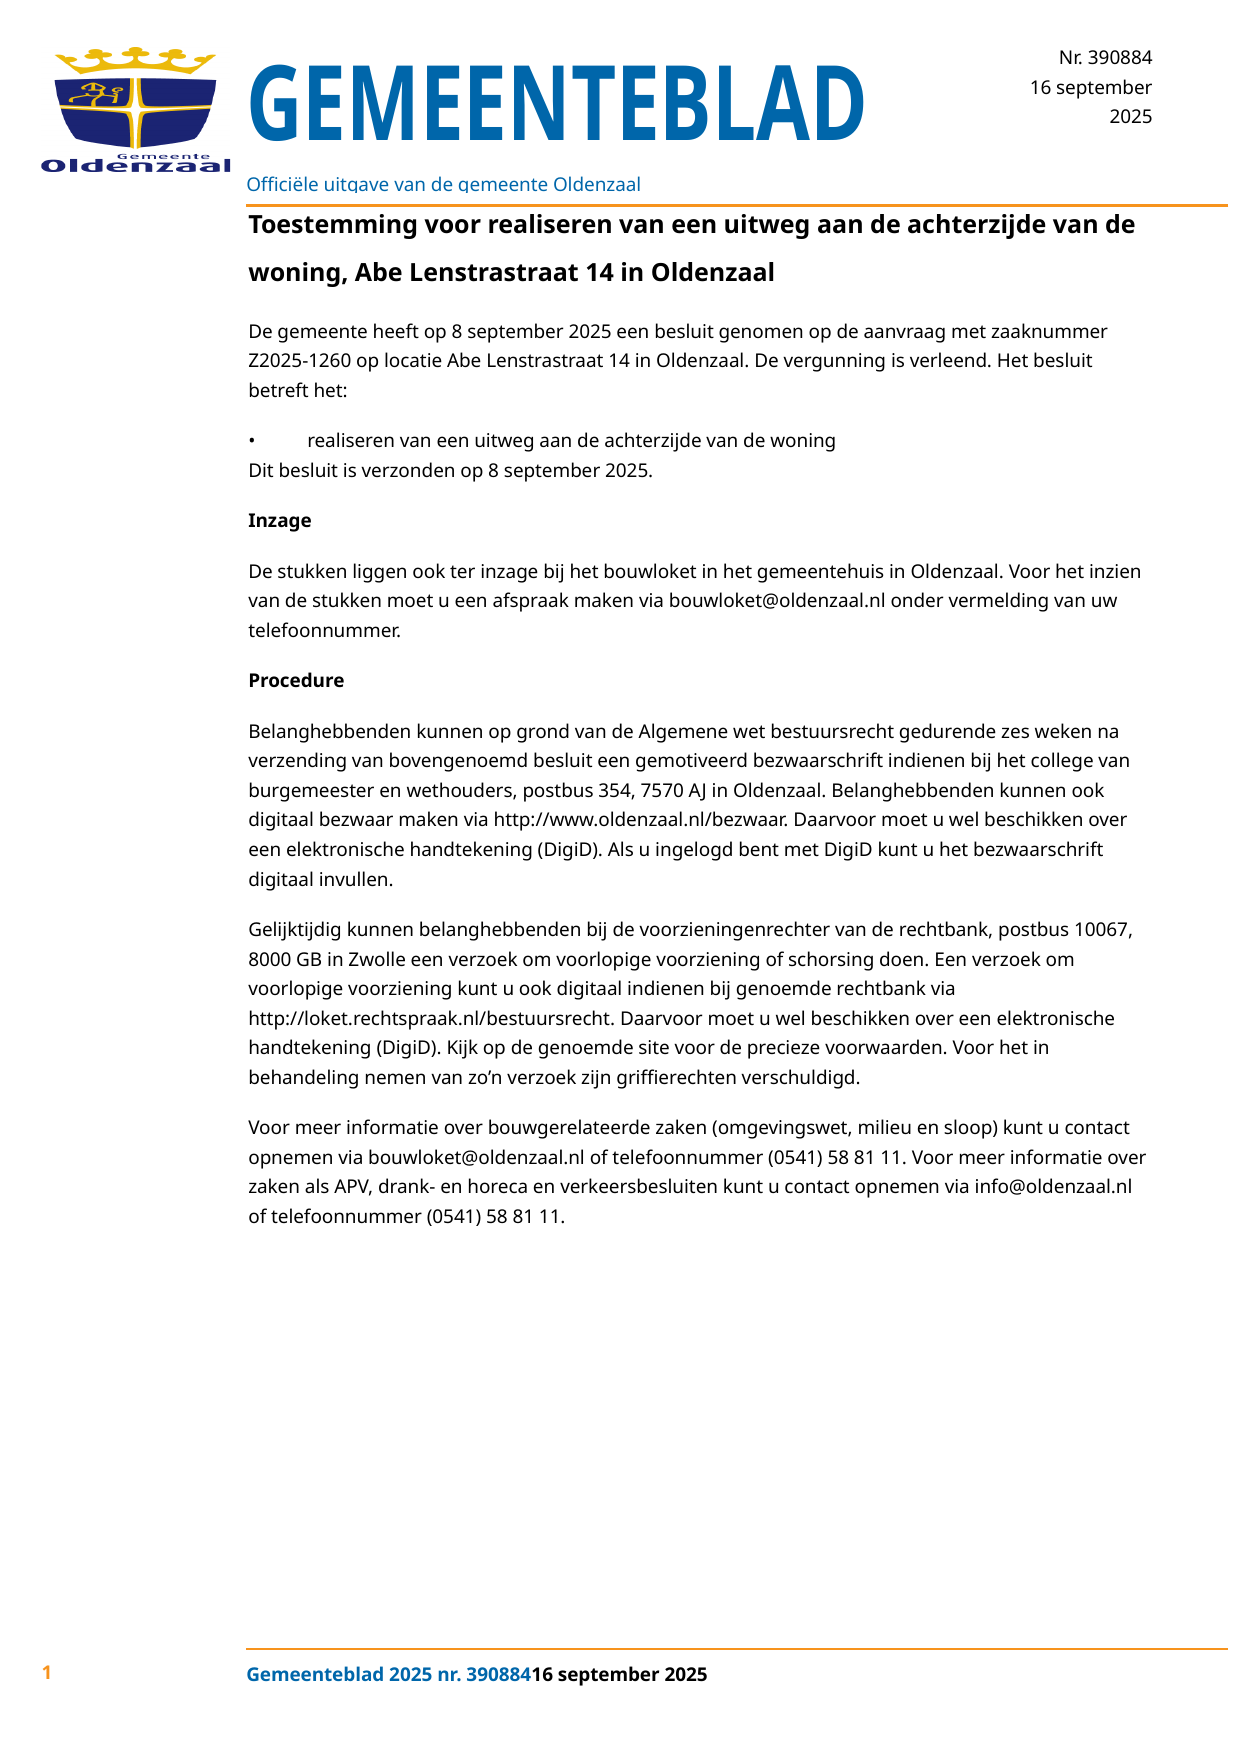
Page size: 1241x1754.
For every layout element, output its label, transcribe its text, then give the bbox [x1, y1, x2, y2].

list realiseren van een uitweg aan de achterzijde van de woning [248, 427, 1152, 453]
text Toestemming voor realiseren van een uitweg aan de achterzijde van de woning, Abe Lenstrastraat 14 in Oldenzaal [248, 207, 1152, 288]
text De stukken liggen ook ter inzage bij het bouwloket in het gemeentehuis in Oldenzaal. Voor het inzien van de stukken moet u een afspraak maken via bouwloket@oldenzaal.nl onder vermelding van uw telefoonnummer. [248, 558, 1152, 643]
text De gemeente heeft op 8 september 2025 een besluit genomen op de aanvraag met zaaknummer Z2025-1260 op locatie Abe Lenstrastraat 14 in Oldenzaal. De vergunning is verleend. Het besluit betreft het: [248, 318, 1152, 403]
picture [41, 47, 231, 172]
text Belanghebbenden kunnen op grond van de Algemene wet bestuursrecht gedurende zes weken na verzending van bovengenoemd besluit een gemotiveerd bezwaarschrift indienen bij het college van burgemeester en wethouders, postbus 354, 7570 AJ in Oldenzaal. Belanghebbenden kunnen ook digitaal bezwaar maken via http://www.oldenzaal.nl/bezwaar. Daarvoor moet u wel beschikken over een elektronische handtekening (DigiD). Als u ingelogd bent met DigiD kunt u het bezwaarschrift digitaal invullen. [248, 718, 1152, 892]
text Dit besluit is verzonden op 8 september 2025. [248, 457, 1152, 483]
text Gelijktijdig kunnen belanghebbenden bij de voorzieningenrechter van de rechtbank, postbus 10067, 8000 GB in Zwolle een verzoek om voorlopige voorziening of schorsing doen. Een verzoek om voorlopige voorziening kunt u ook digitaal indienen bij genoemde rechtbank via http://loket.rechtspraak.nl/bestuursrecht. Daarvoor moet u wel beschikken over een elektronische handtekening (DigiD). Kijk op de genoemde site voor de precieze voorwaarden. Voor het in behandeling nemen van zo’n verzoek zijn griffierechten verschuldigd. [248, 916, 1152, 1090]
text Inzage [248, 507, 1152, 533]
text Voor meer informatie over bouwgerelateerde zaken (omgevingswet, milieu en sloop) kunt u contact opnemen via bouwloket@oldenzaal.nl of telefoonnummer (0541) 58 81 11. Voor meer informatie over zaken als APV, drank- en horeca en verkeersbesluiten kunt u contact opnemen via info@oldenzaal.nl of telefoonnummer (0541) 58 81 11. [248, 1114, 1152, 1229]
text Procedure [248, 667, 1152, 693]
